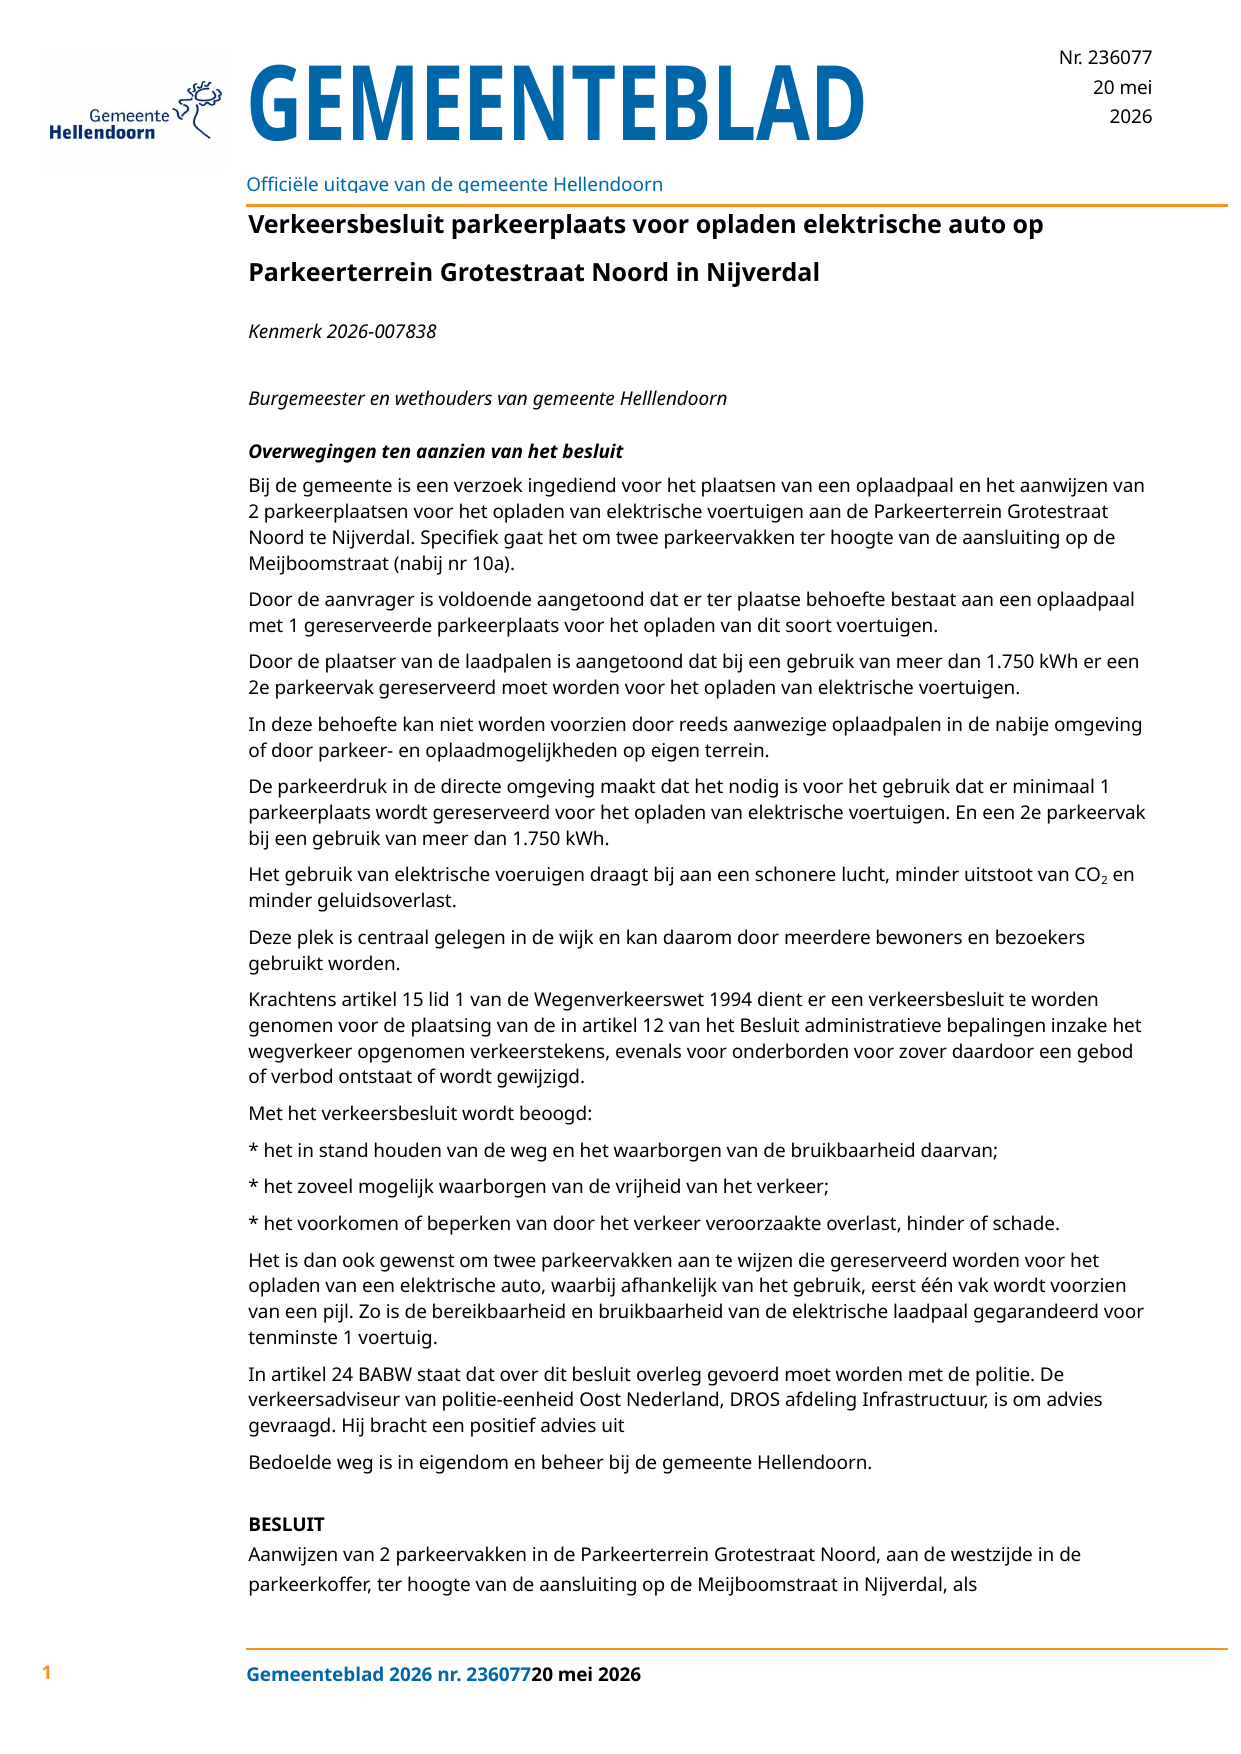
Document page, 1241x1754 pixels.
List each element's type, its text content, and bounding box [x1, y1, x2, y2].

text Overwegingen ten aanzien van het besluit [248, 438, 1152, 464]
text In artikel 24 BABW staat dat over dit besluit overleg gevoerd moet worden met de politie. De verkeersadviseur van politie-eenheid Oost Nederland, DROS afdeling Infrastructuur, is om advies gevraagd. Hij bracht een positief advies uit [248, 1361, 1152, 1438]
text Het is dan ook gewenst om twee parkeervakken aan te wijzen die gereserveerd worden voor het opladen van een elektrische auto, waarbij afhankelijk van het gebruik, eerst één vak wordt voorzien van een pijl. Zo is de bereikbaarheid en bruikbaarheid van de elektrische laadpaal gegarandeerd voor tenminste 1 voertuig. [248, 1247, 1152, 1350]
text De parkeerdruk in de directe omgeving maakt dat het nodig is voor het gebruik dat er minimaal 1 parkeerplaats wordt gereserveerd voor het opladen van elektrische voertuigen. En een 2e parkeervak bij een gebruik van meer dan 1.750 kWh. [248, 773, 1152, 851]
text * het zoveel mogelijk waarborgen van de vrijheid van het verkeer; [248, 1174, 1152, 1199]
text Bij de gemeente is een verzoek ingediend voor het plaatsen van een oplaadpaal en het aanwijzen van 2 parkeerplaatsen voor het opladen van elektrische voertuigen aan de Parkeerterrein Grotestraat Noord te Nijverdal. Specifiek gaat het om twee parkeervakken ter hoogte van de aansluiting op de Meijboomstraat (nabij nr 10a). [248, 472, 1152, 575]
picture [41, 47, 231, 172]
text Bedoelde weg is in eigendom en beheer bij de gemeente Hellendoorn. [248, 1449, 1152, 1475]
text In deze behoefte kan niet worden voorzien door reeds aanwezige oplaadpalen in de nabije omgeving of door parkeer- en oplaadmogelijkheden op eigen terrein. [248, 711, 1152, 763]
text Burgemeester en wethouders van gemeente Helllendoorn [248, 386, 1152, 411]
text Met het verkeersbesluit wordt beoogd: [248, 1100, 1152, 1126]
text Deze plek is centraal gelegen in de wijk en kan daarom door meerdere bewoners en bezoekers gebruikt worden. [248, 924, 1152, 976]
text * het in stand houden van de weg en het waarborgen van de bruikbaarheid daarvan; [248, 1137, 1152, 1163]
text * het voorkomen of beperken van door het verkeer veroorzaakte overlast, hinder of schade. [248, 1210, 1152, 1236]
text Verkeersbesluit parkeerplaats voor opladen elektrische auto op Parkeerterrein Grotestraat Noord in Nijverdal [248, 207, 1152, 288]
text BESLUIT [248, 1512, 1152, 1537]
text Krachtens artikel 15 lid 1 van de Wegenverkeerswet 1994 dient er een verkeersbesluit te worden genomen voor de plaatsing van de in artikel 12 van het Besluit administratieve bepalingen inzake het wegverkeer opgenomen verkeerstekens, evenals voor onderborden voor zover daardoor een gebod of verbod ontstaat of wordt gewijzigd. [248, 986, 1152, 1089]
text Aanwijzen van 2 parkeervakken in de Parkeerterrein Grotestraat Noord, aan de westzijde in de parkeerkoffer, ter hoogte van de aansluiting op de Meijboomstraat in Nijverdal, als [248, 1541, 1152, 1597]
text Kenmerk 2026-007838 [248, 318, 1152, 344]
text Door de aanvrager is voldoende aangetoond dat er ter plaatse behoefte bestaat aan een oplaadpaal met 1 gereserveerde parkeerplaats voor het opladen van dit soort voertuigen. [248, 586, 1152, 638]
text Het gebruik van elektrische voeruigen draagt bij aan een schonere lucht, minder uitstoot van CO2 en minder geluidsoverlast. [248, 862, 1152, 913]
text Door de plaatser van de laadpalen is aangetoond dat bij een gebruik van meer dan 1.750 kWh er een 2e parkeervak gereserveerd moet worden voor het opladen van elektrische voertuigen. [248, 649, 1152, 700]
